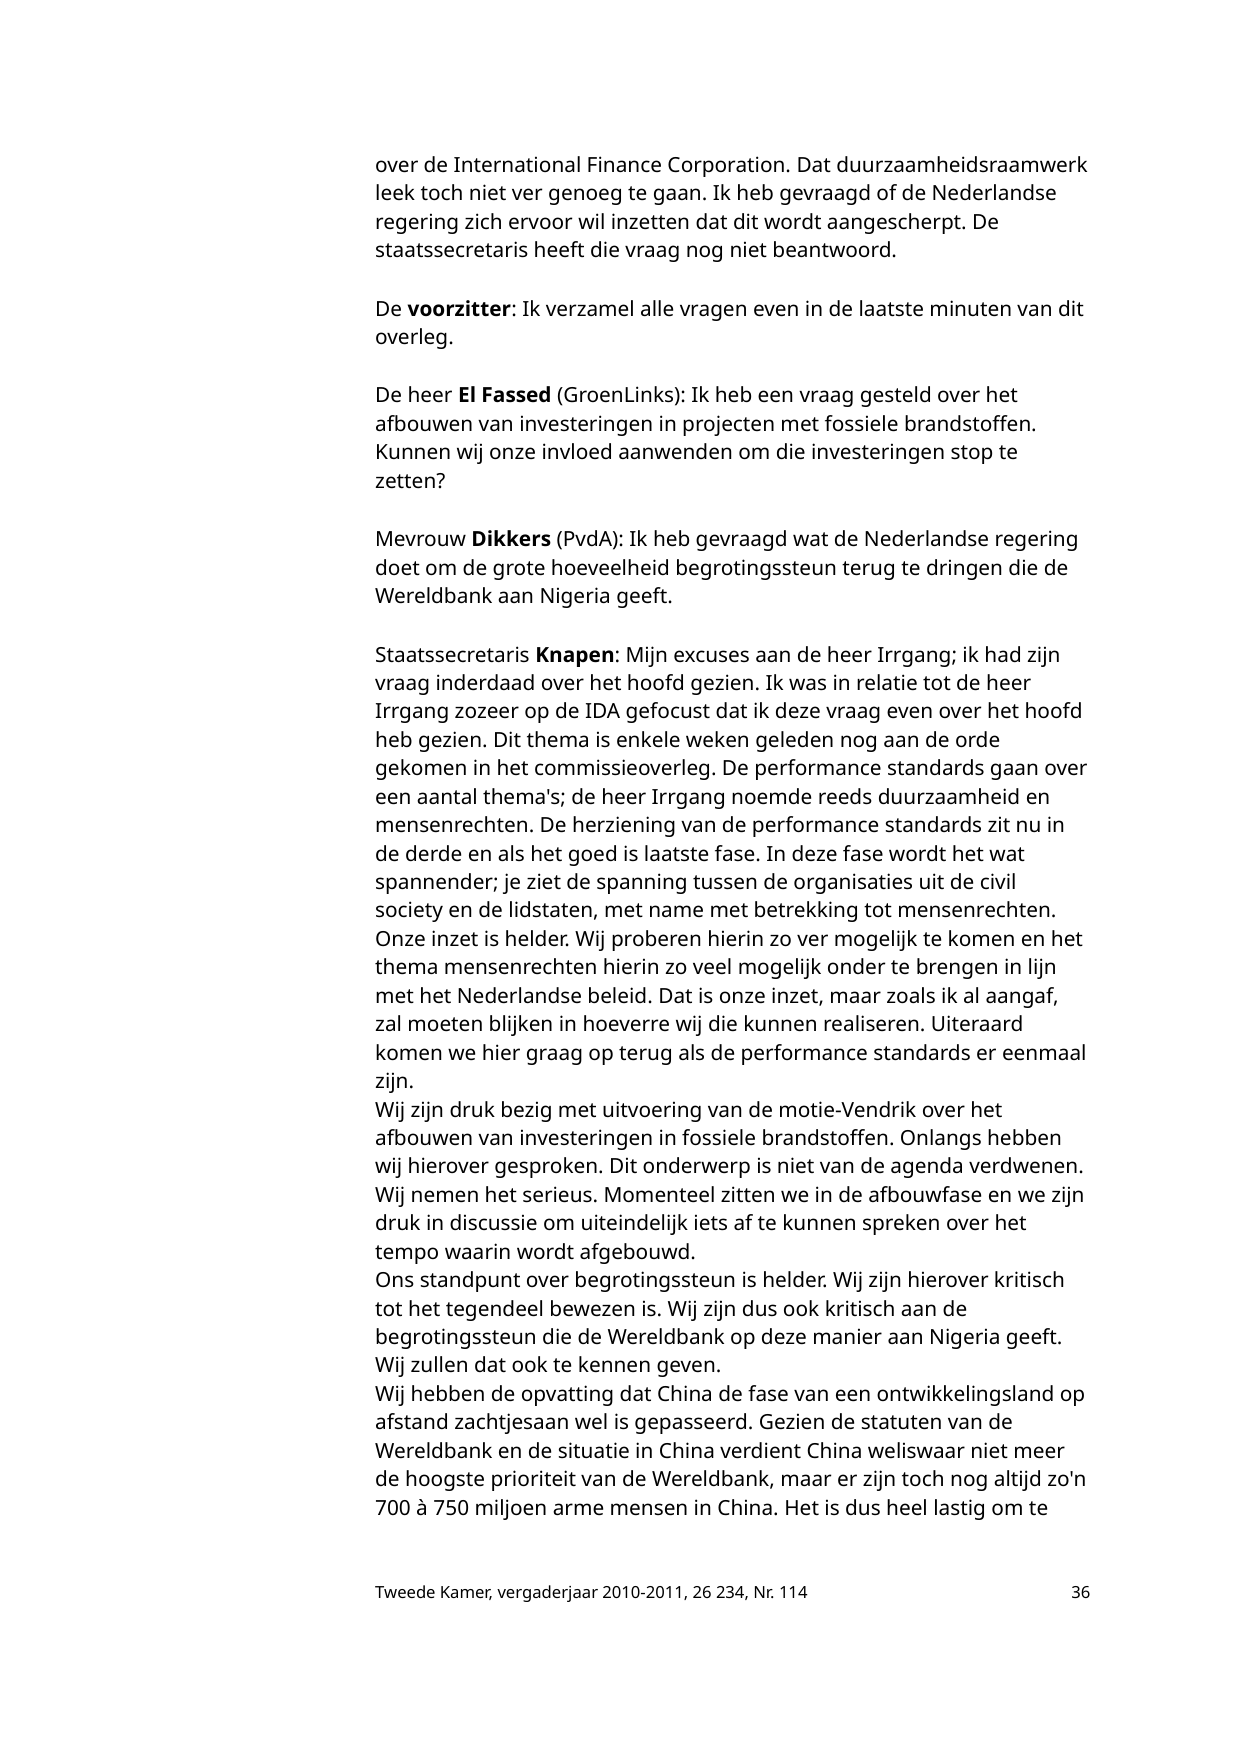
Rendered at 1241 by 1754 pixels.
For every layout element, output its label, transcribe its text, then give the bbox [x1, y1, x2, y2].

text Wij hebben de opvatting dat China de fase van een ontwikkelingsland op afstand zachtjesaan wel is gepasseerd. Gezien de statuten van de Wereldbank en de situatie in China verdient China weliswaar niet meer de hoogste prioriteit van de Wereldbank, maar er zijn toch nog altijd zo'n 700 à 750 miljoen arme mensen in China. Het is dus heel lastig om te [375, 1379, 1090, 1521]
text over de International Finance Corporation. Dat duurzaamheidsraamwerk leek toch niet ver genoeg te gaan. Ik heb gevraagd of de Nederlandse regering zich ervoor wil inzetten dat dit wordt aangescherpt. De staatssecretaris heeft die vraag nog niet beantwoord. [375, 150, 1090, 264]
text Ons standpunt over begrotingssteun is helder. Wij zijn hierover kritisch tot het tegendeel bewezen is. Wij zijn dus ook kritisch aan de begrotingssteun die de Wereldbank op deze manier aan Nigeria geeft. Wij zullen dat ook te kennen geven. [375, 1265, 1090, 1379]
text Wij zijn druk bezig met uitvoering van de motie-Vendrik over het afbouwen van investeringen in fossiele brandstoffen. Onlangs hebben wij hierover gesproken. Dit onderwerp is niet van de agenda verdwenen. Wij nemen het serieus. Momenteel zitten we in de afbouwfase en we zijn druk in discussie om uiteindelijk iets af te kunnen spreken over het tempo waarin wordt afgebouwd. [375, 1095, 1090, 1265]
text Staatssecretaris Knapen: Mijn excuses aan de heer Irrgang; ik had zijn vraag inderdaad over het hoofd gezien. Ik was in relatie tot de heer Irrgang zozeer op de IDA gefocust dat ik deze vraag even over het hoofd heb gezien. Dit thema is enkele weken geleden nog aan de orde gekomen in het commissieoverleg. De performance standards gaan over een aantal thema's; de heer Irrgang noemde reeds duurzaamheid en mensenrechten. De herziening van de performance standards zit nu in de derde en als het goed is laatste fase. In deze fase wordt het wat spannender; je ziet de spanning tussen de organisaties uit de civil society en de lidstaten, met name met betrekking tot mensenrechten. Onze inzet is helder. Wij proberen hierin zo ver mogelijk te komen en het thema mensenrechten hierin zo veel mogelijk onder te brengen in lijn met het Nederlandse beleid. Dat is onze inzet, maar zoals ik al aangaf, zal moeten blijken in hoeverre wij die kunnen realiseren. Uiteraard komen we hier graag op terug als de performance standards er eenmaal zijn. [375, 640, 1090, 1095]
text Mevrouw Dikkers (PvdA): Ik heb gevraagd wat de Nederlandse regering doet om de grote hoeveelheid begrotingssteun terug te dringen die de Wereldbank aan Nigeria geeft. [375, 524, 1090, 610]
text De voorzitter: Ik verzamel alle vragen even in de laatste minuten van dit overleg. [375, 294, 1090, 351]
text De heer El Fassed (GroenLinks): Ik heb een vraag gesteld over het afbouwen van investeringen in projecten met fossiele brandstoffen. Kunnen wij onze invloed aanwenden om die investeringen stop te zetten? [375, 381, 1090, 494]
